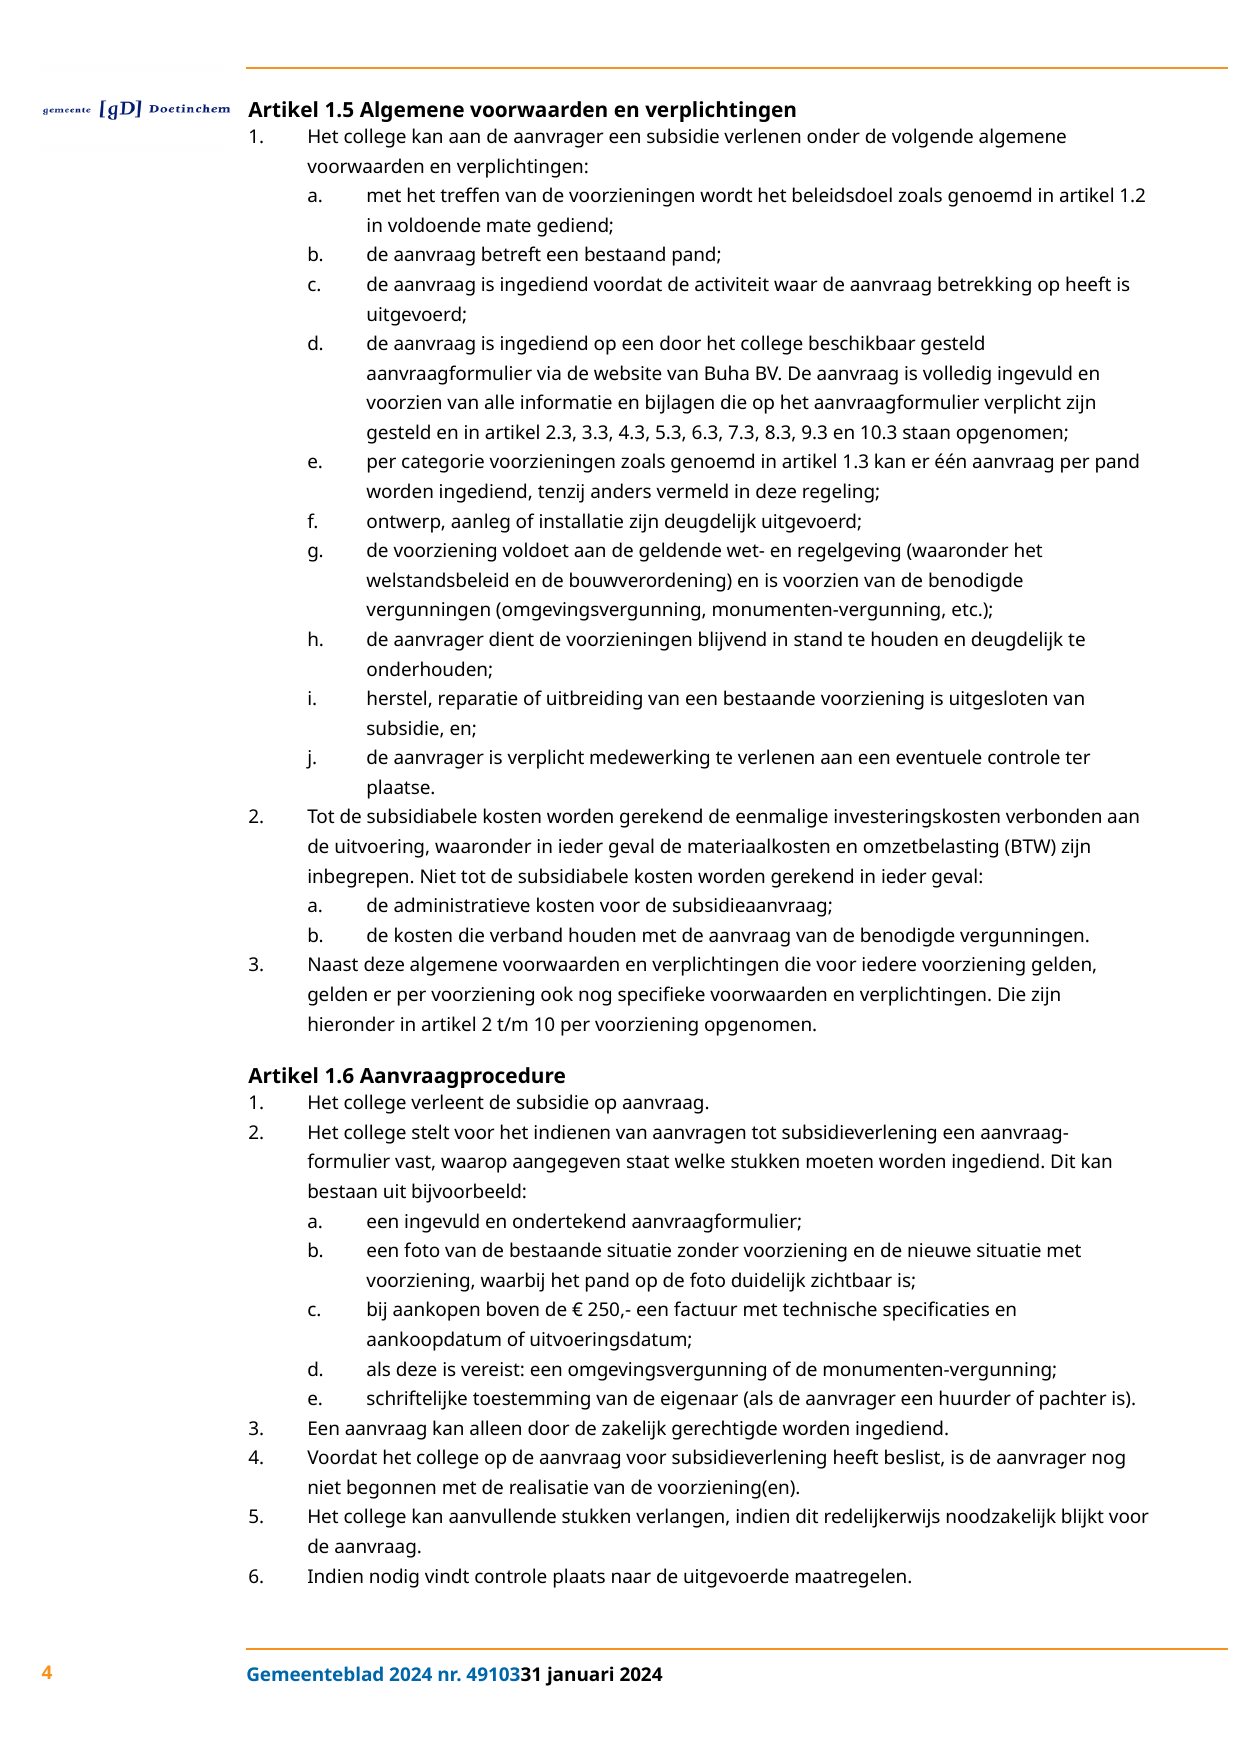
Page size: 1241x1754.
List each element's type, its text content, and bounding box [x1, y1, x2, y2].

list Een aanvraag kan alleen door de zakelijk gerechtigde worden ingediend. [248, 1415, 1152, 1441]
text Artikel 1.6 Aanvraagprocedure [248, 1061, 1152, 1089]
list Tot de subsidiabele kosten worden gerekend de eenmalige investeringskosten verbonden aan de uitvoering, waaronder in ieder geval de materiaalkosten en omzetbelasting (BTW) zijn inbegrepen. Niet tot de subsidiabele kosten worden gerekend in ieder geval: [248, 804, 1152, 888]
list Het college stelt voor het indienen van aanvragen tot subsidieverlening een aanvraag-formulier vast, waarop aangegeven staat welke stukken moeten worden ingediend. Dit kan bestaan uit bijvoorbeeld: [248, 1119, 1152, 1204]
list de kosten die verband houden met de aanvraag van de benodigde vergunningen. [307, 922, 1152, 948]
list schriftelijke toestemming van de eigenaar (als de aanvrager een huurder of pachter is). [307, 1385, 1152, 1411]
list de aanvraag betreft een bestaand pand; [307, 242, 1152, 267]
list Het college verleent de subsidie op aanvraag. [248, 1089, 1152, 1115]
picture [41, 47, 231, 172]
text Artikel 1.5 Algemene voorwaarden en verplichtingen [248, 95, 1152, 123]
list ontwerp, aanleg of installatie zijn deugdelijk uitgevoerd; [307, 508, 1152, 533]
list per categorie voorzieningen zoals genoemd in artikel 1.3 kan er één aanvraag per pand worden ingediend, tenzij anders vermeld in deze regeling; [307, 449, 1152, 504]
list de aanvraag is ingediend voordat de activiteit waar de aanvraag betrekking op heeft is uitgevoerd; [307, 271, 1152, 326]
list Indien nodig vindt controle plaats naar de uitgevoerde maatregelen. [248, 1563, 1152, 1589]
list de aanvraag is ingediend op een door het college beschikbaar gesteld aanvraagformulier via de website van Buha BV. De aanvraag is volledig ingevuld en voorzien van alle informatie en bijlagen die op het aanvraagformulier verplicht zijn gesteld en in artikel 2.3, 3.3, 4.3, 5.3, 6.3, 7.3, 8.3, 9.3 en 10.3 staan opgenomen; [307, 330, 1152, 445]
list Het college kan aan de aanvrager een subsidie verlenen onder de volgende algemene voorwaarden en verplichtingen: [248, 123, 1152, 178]
list als deze is vereist: een omgevingsvergunning of de monumenten-vergunning; [307, 1356, 1152, 1382]
list de aanvrager is verplicht medewerking te verlenen aan een eventuele controle ter plaatse. [307, 744, 1152, 800]
list Naast deze algemene voorwaarden en verplichtingen die voor iedere voorziening gelden, gelden er per voorziening ook nog specifieke voorwaarden en verplichtingen. Die zijn hieronder in artikel 2 t/m 10 per voorziening opgenomen. [248, 952, 1152, 1036]
list Het college kan aanvullende stukken verlangen, indien dit redelijkerwijs noodzakelijk blijkt voor de aanvraag. [248, 1504, 1152, 1559]
list met het treffen van de voorzieningen wordt het beleidsdoel zoals genoemd in artikel 1.2 in voldoende mate gediend; [307, 182, 1152, 238]
list een foto van de bestaande situatie zonder voorziening en de nieuwe situatie met voorziening, waarbij het pand op de foto duidelijk zichtbaar is; [307, 1237, 1152, 1293]
list de aanvrager dient de voorzieningen blijvend in stand te houden en deugdelijk te onderhouden; [307, 626, 1152, 681]
list Voordat het college op de aanvraag voor subsidieverlening heeft beslist, is de aanvrager nog niet begonnen met de realisatie van de voorziening(en). [248, 1444, 1152, 1500]
list de administratieve kosten voor de subsidieaanvraag; [307, 892, 1152, 918]
list herstel, reparatie of uitbreiding van een bestaande voorziening is uitgesloten van subsidie, en; [307, 685, 1152, 741]
list bij aankopen boven de € 250,- een factuur met technische specificaties en aankoopdatum of uitvoeringsdatum; [307, 1297, 1152, 1352]
list de voorziening voldoet aan de geldende wet- en regelgeving (waaronder het welstandsbeleid en de bouwverordening) en is voorzien van de benodigde vergunningen (omgevingsvergunning, monumenten-vergunning, etc.); [307, 537, 1152, 622]
list een ingevuld en ondertekend aanvraagformulier; [307, 1208, 1152, 1234]
